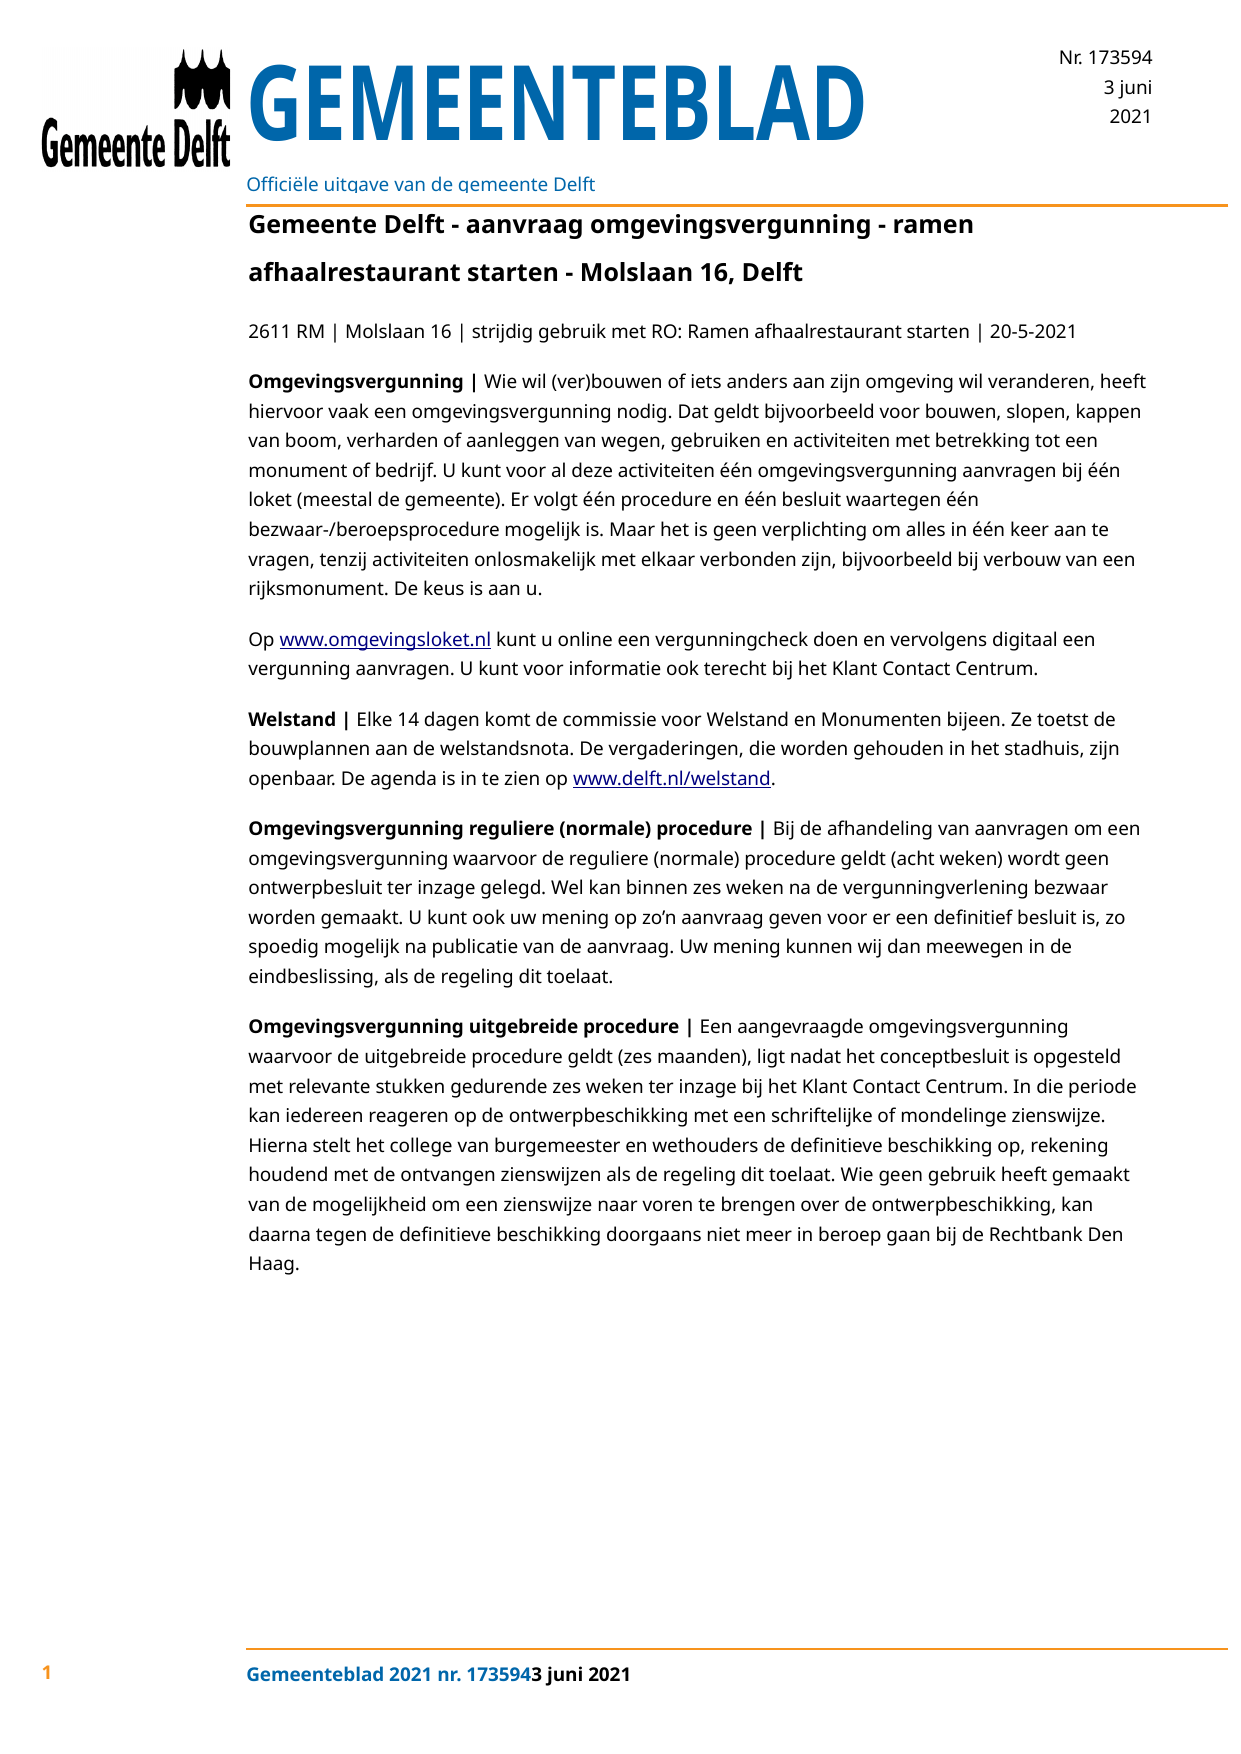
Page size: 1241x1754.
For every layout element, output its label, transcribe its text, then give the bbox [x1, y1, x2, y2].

text Omgevingsvergunning uitgebreide procedure | Een aangevraagde omgevingsvergunning waarvoor de uitgebreide procedure geldt (zes maanden), ligt nadat het conceptbesluit is opgesteld met relevante stukken gedurende zes weken ter inzage bij het Klant Contact Centrum. In die periode kan iedereen reageren op de ontwerpbeschikking met een schriftelijke of mondelinge zienswijze. Hierna stelt het college van burgemeester en wethouders de definitieve beschikking op, rekening houdend met de ontvangen zienswijzen als de regeling dit toelaat. Wie geen gebruik heeft gemaakt van de mogelijkheid om een zienswijze naar voren te brengen over de ontwerpbeschikking, kan daarna tegen de definitieve beschikking doorgaans niet meer in beroep gaan bij de Rechtbank Den Haag. [248, 1014, 1152, 1276]
text Omgevingsvergunning | Wie wil (ver)bouwen of iets anders aan zijn omgeving wil veranderen, heeft hiervoor vaak een omgevingsvergunning nodig. Dat geldt bijvoorbeeld voor bouwen, slopen, kappen van boom, verharden of aanleggen van wegen, gebruiken en activiteiten met betrekking tot een monument of bedrijf. U kunt voor al deze activiteiten één omgevingsvergunning aanvragen bij één loket (meestal de gemeente). Er volgt één procedure en één besluit waartegen één bezwaar-/beroepsprocedure mogelijk is. Maar het is geen verplichting om alles in één keer aan te vragen, tenzij activiteiten onlosmakelijk met elkaar verbonden zijn, bijvoorbeeld bij verbouw van een rijksmonument. De keus is aan u. [248, 368, 1152, 601]
text Welstand | Elke 14 dagen komt de commissie voor Welstand en Monumenten bijeen. Ze toetst de bouwplannen aan de welstandsnota. De vergaderingen, die worden gehouden in het stadhuis, zijn openbaar. De agenda is in te zien op www.delft.nl/welstand. [248, 706, 1152, 791]
text Omgevingsvergunning reguliere (normale) procedure | Bij de afhandeling van aanvragen om een omgevingsvergunning waarvoor de reguliere (normale) procedure geldt (acht weken) wordt geen ontwerpbesluit ter inzage gelegd. Wel kan binnen zes weken na de vergunningverlening bezwaar worden gemaakt. U kunt ook uw mening op zo’n aanvraag geven voor er een definitief besluit is, zo spoedig mogelijk na publicatie van de aanvraag. Uw mening kunnen wij dan meewegen in de eindbeslissing, als de regeling dit toelaat. [248, 815, 1152, 989]
text Op www.omgevingsloket.nl kunt u online een vergunningcheck doen en vervolgens digitaal een vergunning aanvragen. U kunt voor informatie ook terecht bij het Klant Contact Centrum. [248, 626, 1152, 681]
picture [41, 47, 231, 172]
text Gemeente Delft - aanvraag omgevingsvergunning - ramen afhaalrestaurant starten - Molslaan 16, Delft [248, 207, 1152, 288]
text 2611 RM | Molslaan 16 | strijdig gebruik met RO: Ramen afhaalrestaurant starten | 20-5-2021 [248, 318, 1152, 344]
